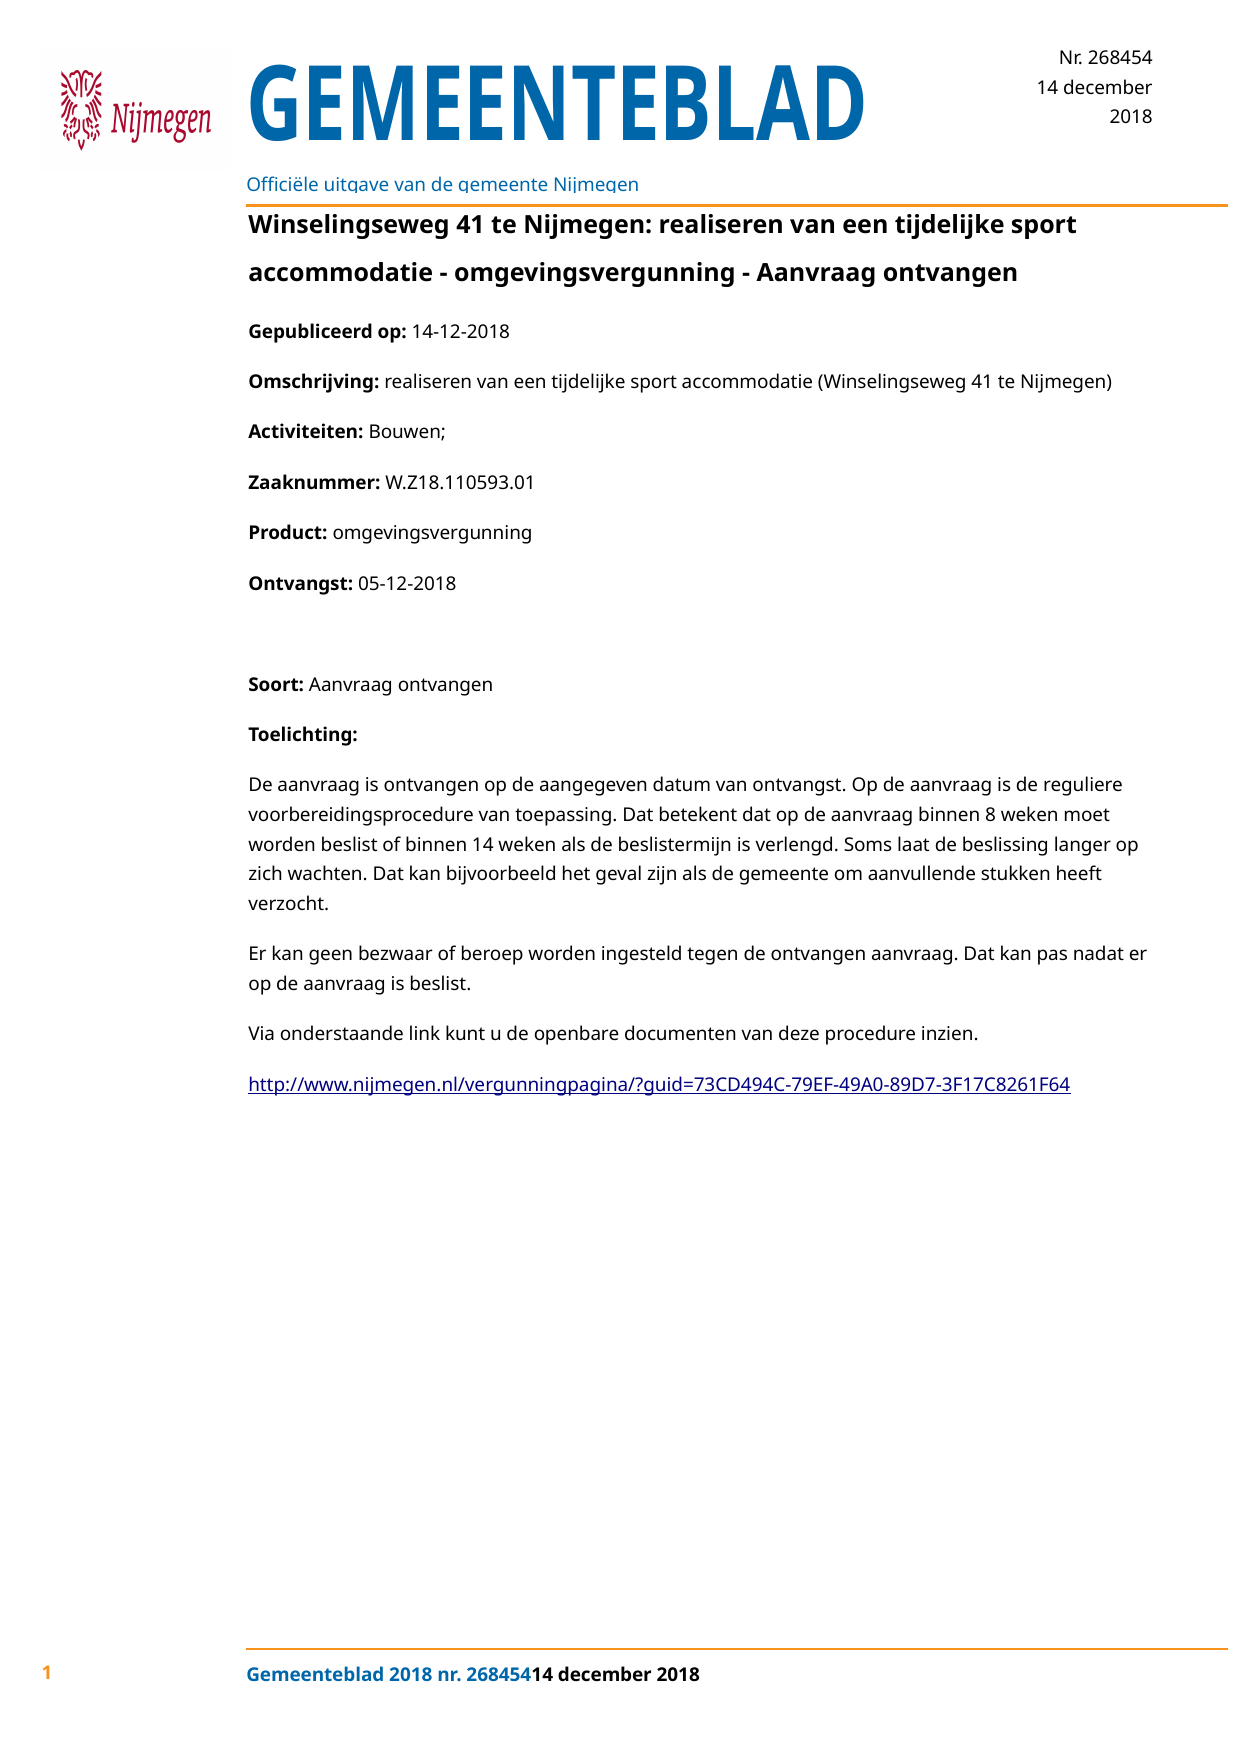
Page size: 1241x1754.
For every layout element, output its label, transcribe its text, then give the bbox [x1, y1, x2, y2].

text De aanvraag is ontvangen op de aangegeven datum van ontvangst. Op de aanvraag is de reguliere voorbereidingsprocedure van toepassing. Dat betekent dat op de aanvraag binnen 8 weken moet worden beslist of binnen 14 weken als de beslistermijn is verlengd. Soms laat de beslissing langer op zich wachten. Dat kan bijvoorbeeld het geval zijn als de gemeente om aanvullende stukken heeft verzocht. [248, 772, 1152, 916]
text Omschrijving: realiseren van een tijdelijke sport accommodatie (Winselingseweg 41 te Nijmegen) [248, 368, 1152, 394]
text Toelichting: [248, 721, 1152, 747]
text Soort: Aanvraag ontvangen [248, 671, 1152, 697]
text Ontvangst: 05-12-2018 [248, 570, 1152, 596]
text Activiteiten: Bouwen; [248, 419, 1152, 444]
text http://www.nijmegen.nl/vergunningpagina/?guid=73CD494C-79EF-49A0-89D7-3F17C8261F64 [248, 1071, 1152, 1097]
text Er kan geen bezwaar of beroep worden ingesteld tegen de ontvangen aanvraag. Dat kan pas nadat er op de aanvraag is beslist. [248, 940, 1152, 996]
text Product: omgevingsvergunning [248, 519, 1152, 545]
picture [41, 47, 231, 172]
text Winselingseweg 41 te Nijmegen: realiseren van een tijdelijke sport accommodatie - omgevingsvergunning - Aanvraag ontvangen [248, 207, 1152, 288]
text Via onderstaande link kunt u de openbare documenten van deze procedure inzien. [248, 1020, 1152, 1046]
text Gepubliceerd op: 14-12-2018 [248, 318, 1152, 344]
text Zaaknummer: W.Z18.110593.01 [248, 469, 1152, 495]
